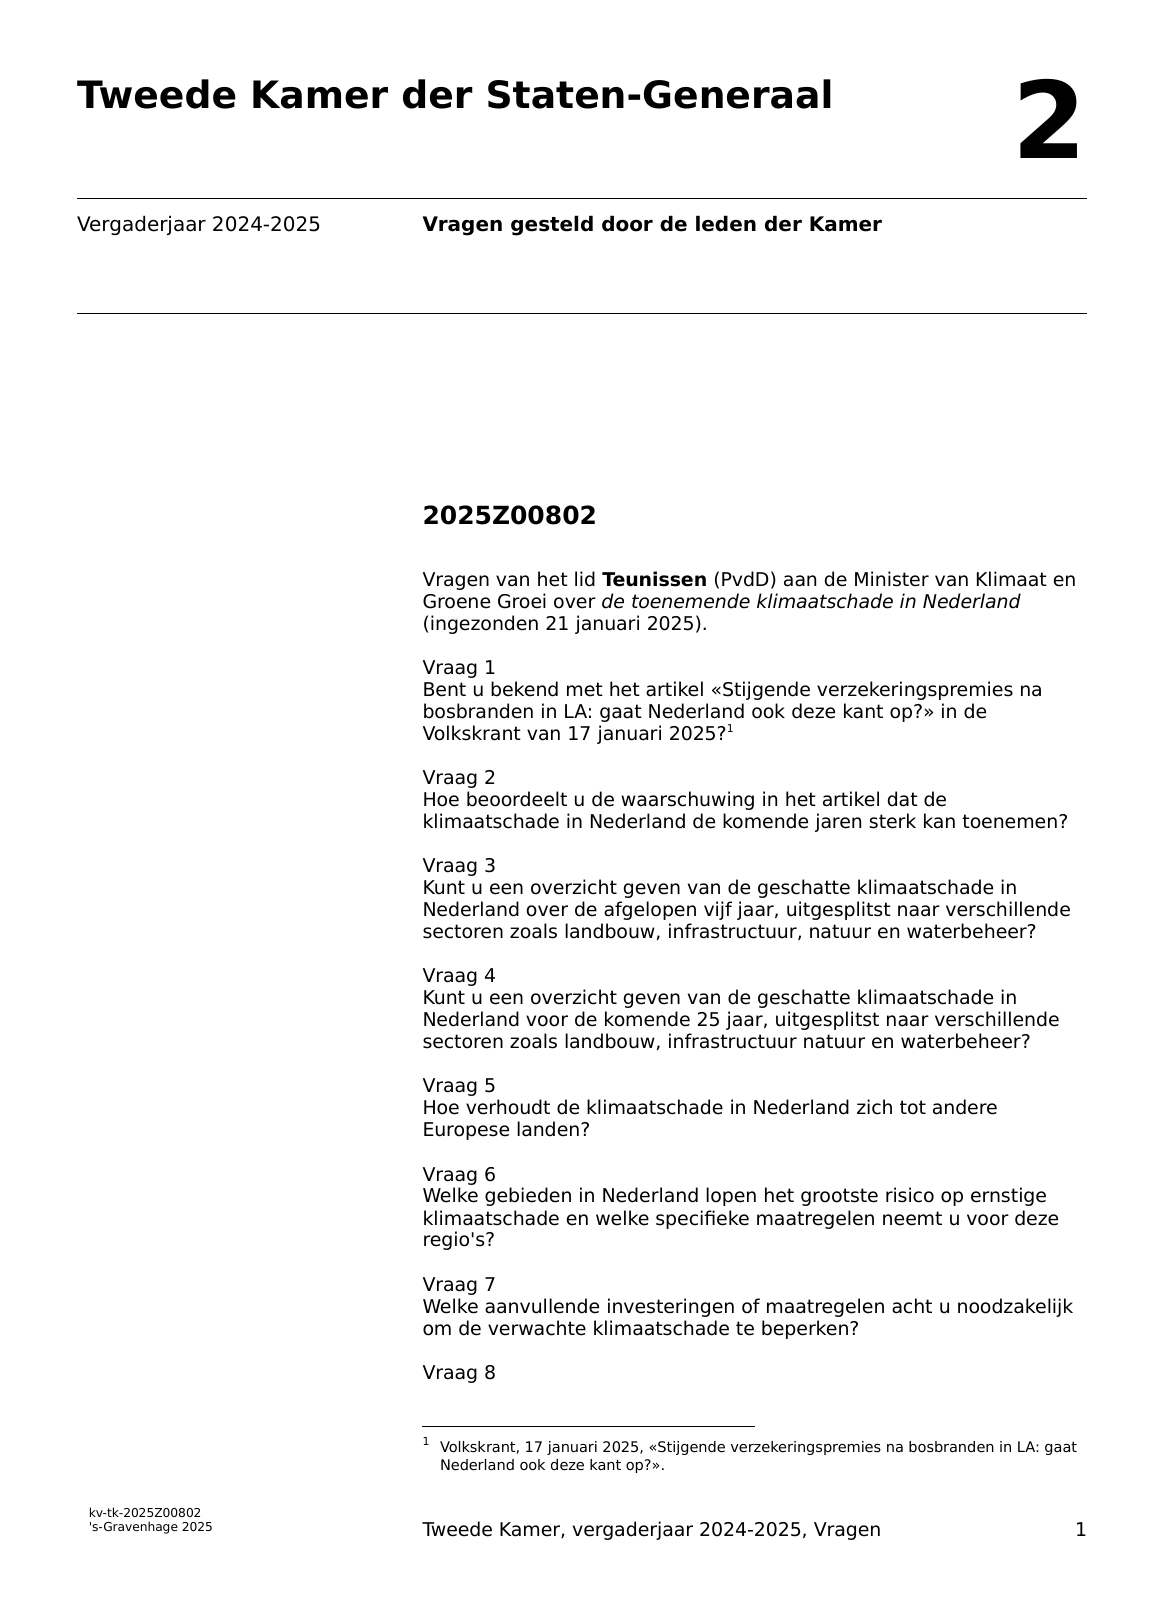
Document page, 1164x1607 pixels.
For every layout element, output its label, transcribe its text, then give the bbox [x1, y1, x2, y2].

text Hoe beoordeelt u de waarschuwing in het artikel dat de klimaatschade in Nederland de komende jaren sterk kan toenemen? [422, 789, 1087, 833]
text Hoe verhoudt de klimaatschade in Nederland zich tot andere Europese landen? [422, 1097, 1087, 1141]
text kv-tk-2025Z00802 [88, 1506, 323, 1520]
table_header Tweede Kamer der Staten-Generaal [77, 59, 886, 198]
text Vraag 6 [422, 1163, 1087, 1185]
text Bent u bekend met het artikel «Stijgende verzekeringspremies na bosbranden in LA: gaat Nederland ook deze kant op?» in de Volkskrant van 17 januari 2025? [422, 679, 1087, 745]
text Vraag 3 [422, 855, 1087, 877]
text Welke aanvullende investeringen of maatregelen acht u noodzakelijk om de verwachte klimaatschade te beperken? [422, 1296, 1087, 1339]
text 's-Gravenhage 2025 [88, 1520, 323, 1534]
text Vraag 1 [422, 657, 1087, 679]
text Volkskrant, 17 januari 2025, «Stijgende verzekeringspremies na bosbranden in LA: gaat Nederland ook deze kant op?». [422, 1435, 1087, 1474]
table_cell Vergaderjaar 2024-2025 [77, 199, 422, 313]
text Welke gebieden in Nederland lopen het grootste risico op ernstige klimaatschade en welke specifieke maatregelen neemt u voor deze regio's? [422, 1185, 1087, 1251]
text Vraag 8 [422, 1362, 1087, 1384]
table_header 2 [886, 59, 1087, 198]
text Vraag 5 [422, 1075, 1087, 1097]
text 2025Z00802 [422, 501, 1087, 531]
table_cell Vragen gesteld door de leden der Kamer [422, 199, 1087, 313]
text Vraag 7 [422, 1273, 1087, 1296]
text Kunt u een overzicht geven van de geschatte klimaatschade in Nederland over de afgelopen vijf jaar, uitgesplitst naar verschillende sectoren zoals landbouw, infrastructuur, natuur en waterbeheer? [422, 877, 1087, 943]
text Kunt u een overzicht geven van de geschatte klimaatschade in Nederland voor de komende 25 jaar, uitgesplitst naar verschillende sectoren zoals landbouw, infrastructuur natuur en waterbeheer? [422, 987, 1087, 1053]
text Vraag 4 [422, 965, 1087, 987]
text Vragen van het lid Teunissen (PvdD) aan de Minister van Klimaat en Groene Groei over de toenemende klimaatschade in Nederland (ingezonden 21 januari 2025). [422, 569, 1087, 635]
text Vraag 2 [422, 767, 1087, 789]
